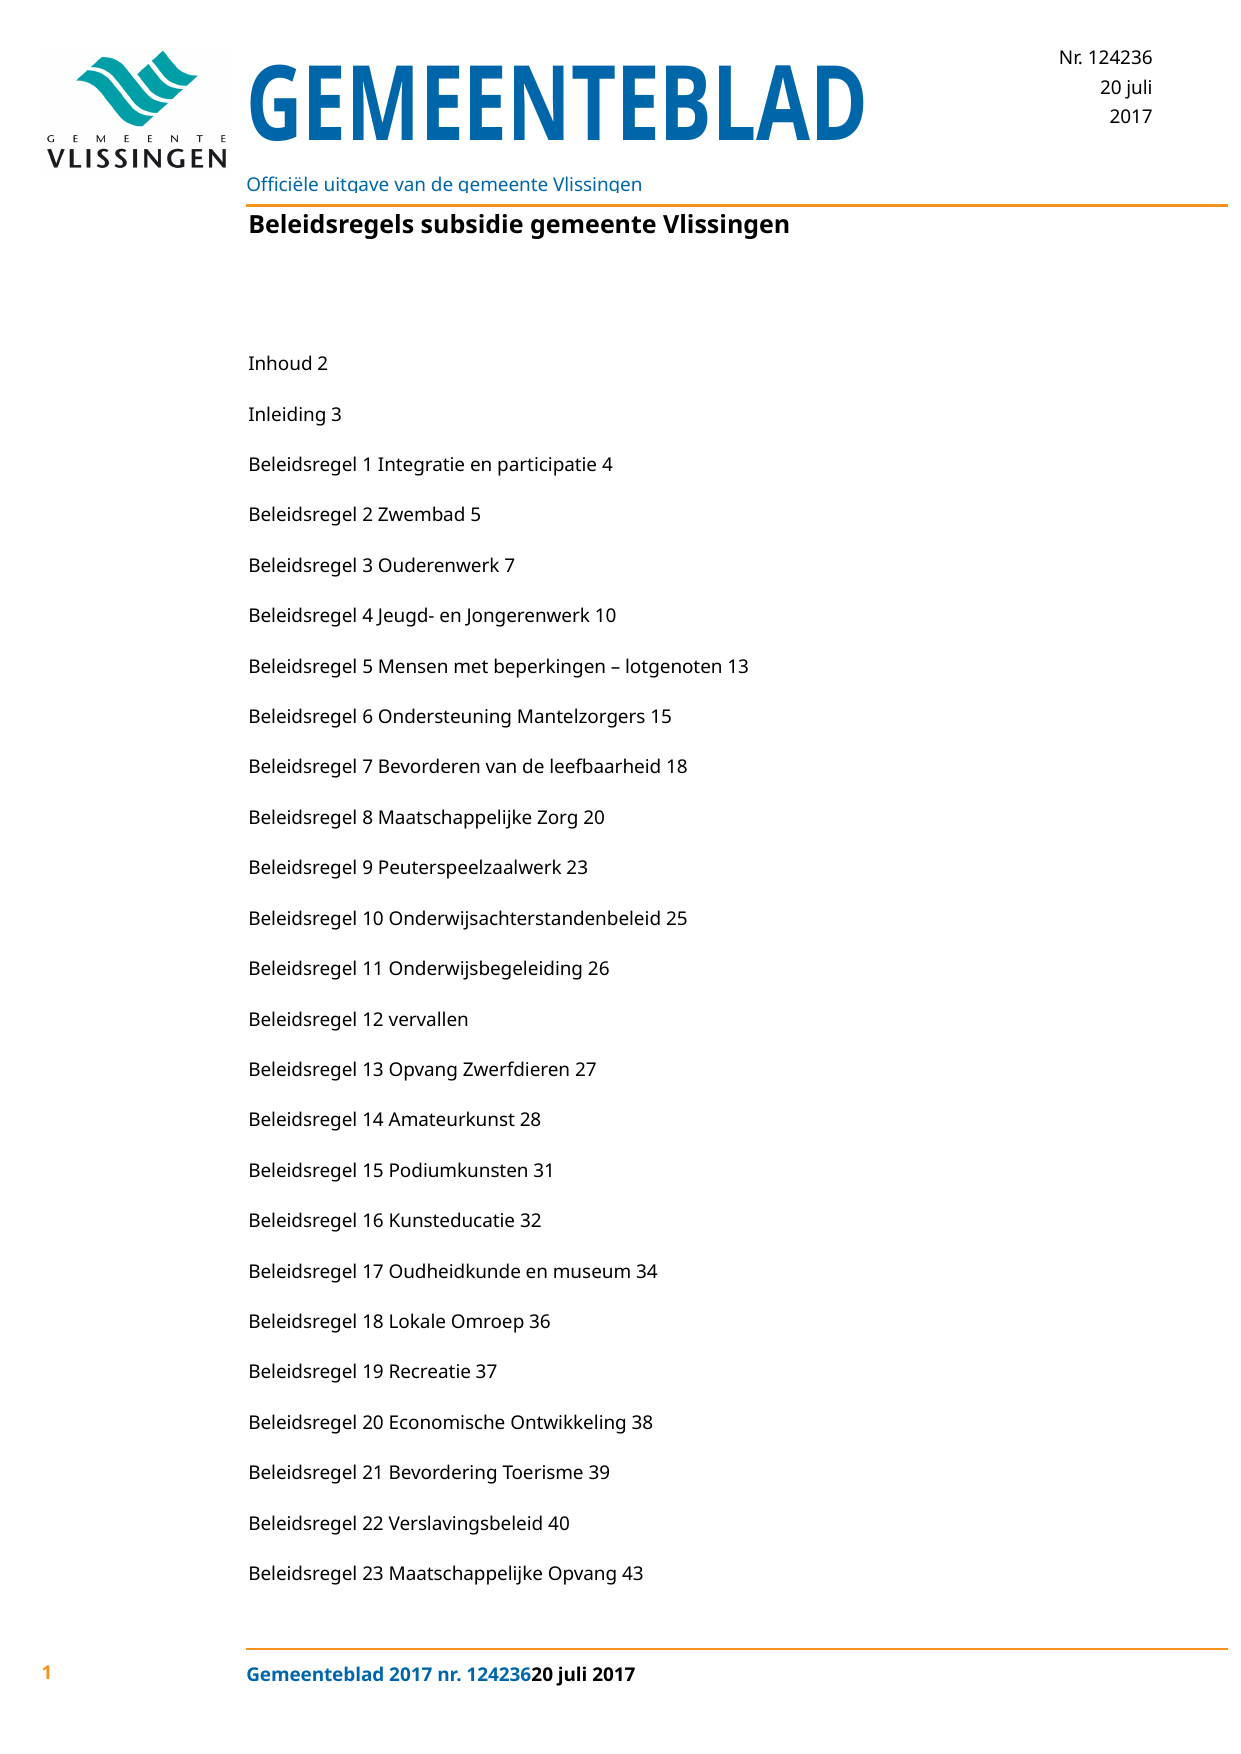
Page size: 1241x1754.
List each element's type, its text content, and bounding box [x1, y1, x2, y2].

text Beleidsregel 12 vervallen [248, 1006, 1152, 1031]
text Beleidsregel 19 Recreatie 37 [248, 1359, 1152, 1384]
text Beleidsregel 21 Bevordering Toerisme 39 [248, 1459, 1152, 1485]
text Beleidsregel 7 Bevorderen van de leefbaarheid 18 [248, 754, 1152, 779]
text Beleidsregel 13 Opvang Zwerfdieren 27 [248, 1056, 1152, 1082]
text Beleidsregel 23 Maatschappelijke Opvang 43 [248, 1560, 1152, 1586]
text Beleidsregel 4 Jeugd- en Jongerenwerk 10 [248, 602, 1152, 628]
text Beleidsregel 18 Lokale Omroep 36 [248, 1308, 1152, 1334]
text Beleidsregel 22 Verslavingsbeleid 40 [248, 1510, 1152, 1536]
text Beleidsregel 5 Mensen met beperkingen – lotgenoten 13 [248, 653, 1152, 678]
text Beleidsregel 3 Ouderenwerk 7 [248, 552, 1152, 578]
text Beleidsregel 20 Economische Ontwikkeling 38 [248, 1409, 1152, 1435]
text Beleidsregel 17 Oudheidkunde en museum 34 [248, 1258, 1152, 1283]
text Beleidsregel 10 Onderwijsachterstandenbeleid 25 [248, 905, 1152, 931]
text Inhoud 2 [248, 350, 1152, 376]
text Beleidsregels subsidie gemeente Vlissingen [248, 207, 1152, 241]
text Beleidsregel 9 Peuterspeelzaalwerk 23 [248, 854, 1152, 880]
picture [41, 47, 231, 172]
text Beleidsregel 15 Podiumkunsten 31 [248, 1157, 1152, 1183]
text Beleidsregel 16 Kunsteducatie 32 [248, 1207, 1152, 1233]
text Beleidsregel 2 Zwembad 5 [248, 502, 1152, 527]
text Beleidsregel 1 Integratie en participatie 4 [248, 451, 1152, 477]
text Beleidsregel 8 Maatschappelijke Zorg 20 [248, 804, 1152, 830]
text Beleidsregel 14 Amateurkunst 28 [248, 1107, 1152, 1132]
text Inleiding 3 [248, 401, 1152, 426]
text Beleidsregel 6 Ondersteuning Mantelzorgers 15 [248, 703, 1152, 729]
text Beleidsregel 11 Onderwijsbegeleiding 26 [248, 955, 1152, 981]
